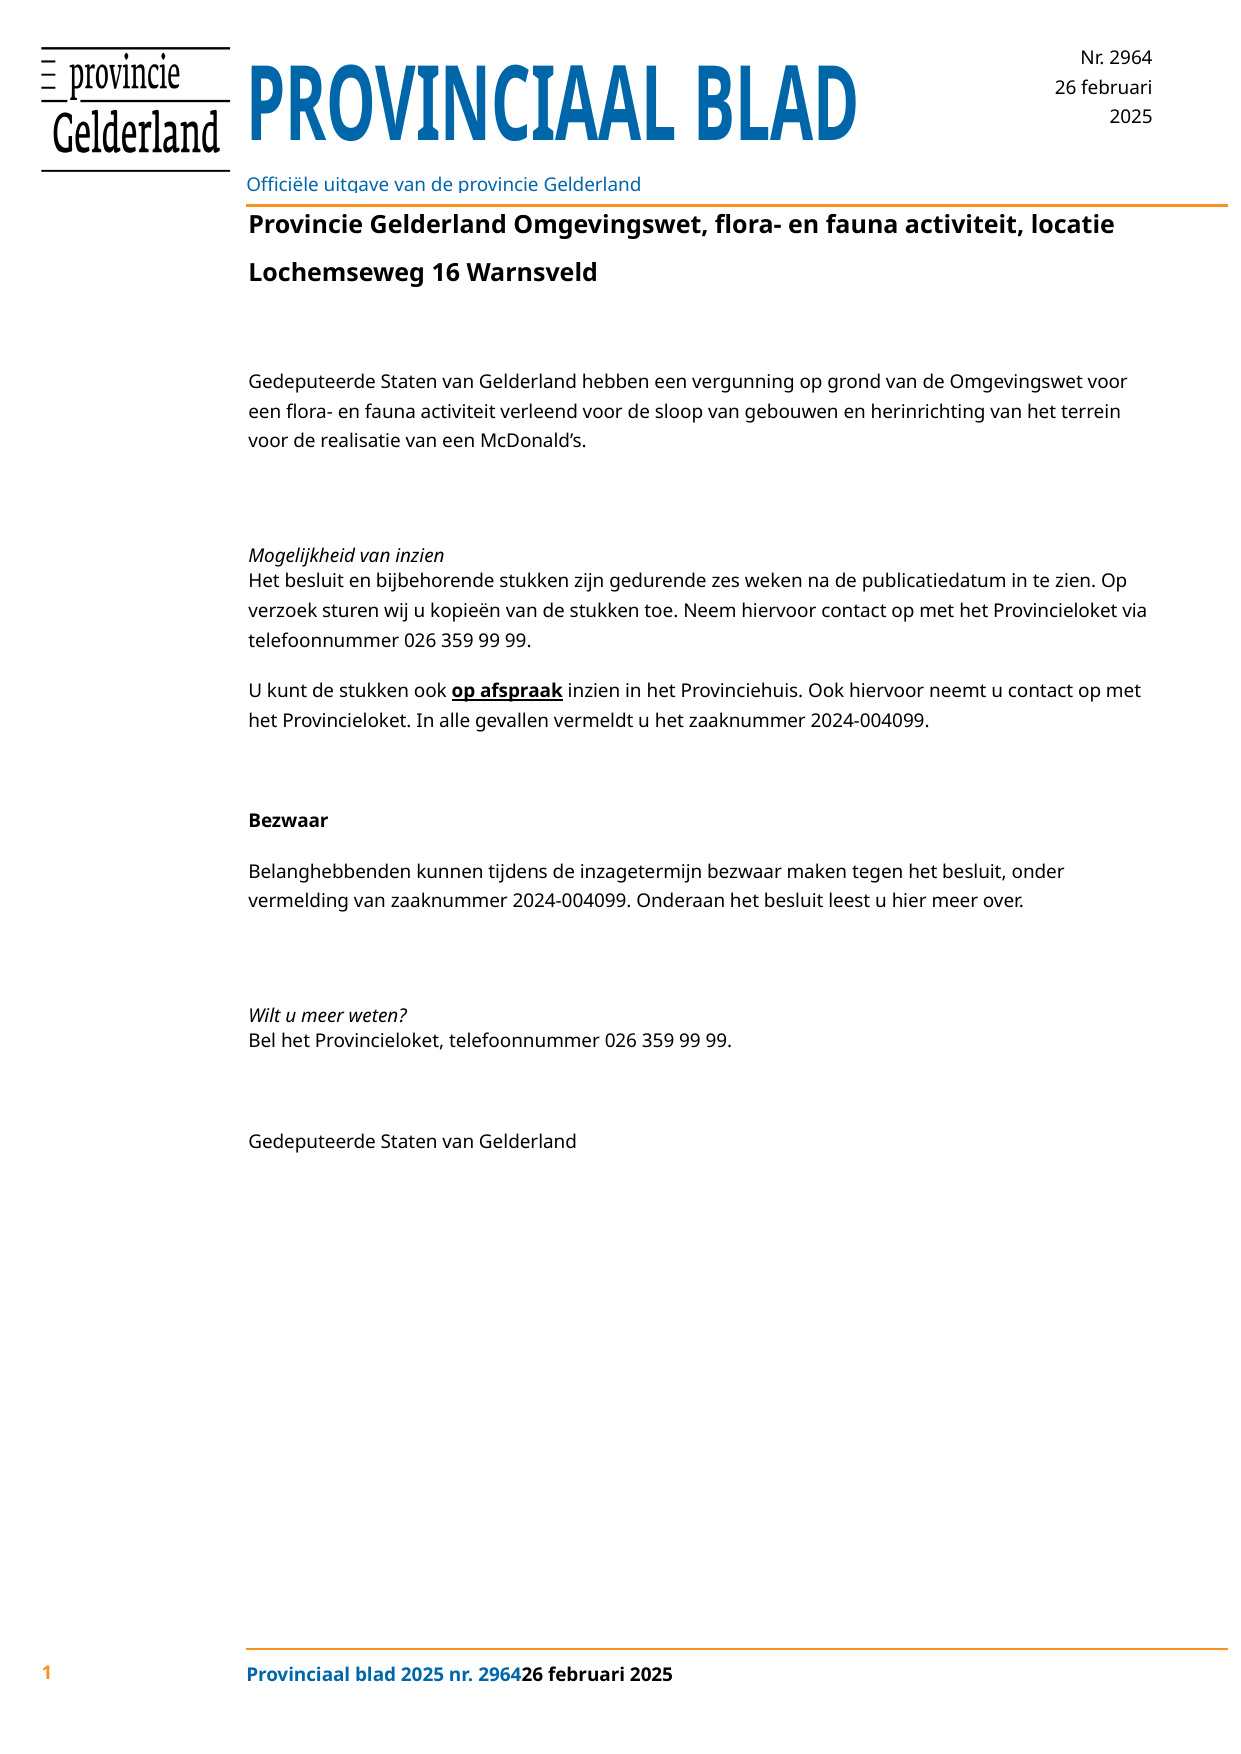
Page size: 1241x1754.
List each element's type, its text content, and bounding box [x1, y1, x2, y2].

text Provincie Gelderland Omgevingswet, flora- en fauna activiteit, locatie Lochemseweg 16 Warnsveld [248, 207, 1152, 288]
picture [41, 47, 231, 172]
text Gedeputeerde Staten van Gelderland [248, 1128, 1152, 1154]
text Belanghebbenden kunnen tijdens de inzagetermijn bezwaar maken tegen het besluit, onder vermelding van zaaknummer 2024-004099. Onderaan het besluit leest u hier meer over. [248, 858, 1152, 913]
text Gedeputeerde Staten van Gelderland hebben een vergunning op grond van de Omgevingswet voor een flora- en fauna activiteit verleend voor de sloop van gebouwen en herinrichting van het terrein voor de realisatie van een McDonald’s. [248, 368, 1152, 453]
text U kunt de stukken ook op afspraak inzien in het Provinciehuis. Ook hiervoor neemt u contact op met het Provincieloket. In alle gevallen vermeldt u het zaaknummer 2024-004099. [248, 677, 1152, 732]
text Mogelijkheid van inzien [248, 542, 1152, 568]
text Bel het Provincieloket, telefoonnummer 026 359 99 99. [248, 1028, 1152, 1053]
text Bezwaar [248, 808, 1152, 833]
text Het besluit en bijbehorende stukken zijn gedurende zes weken na de publicatiedatum in te zien. Op verzoek sturen wij u kopieën van de stukken toe. Neem hiervoor contact op met het Provincieloket via telefoonnummer 026 359 99 99. [248, 568, 1152, 652]
text Wilt u meer weten? [248, 1002, 1152, 1028]
